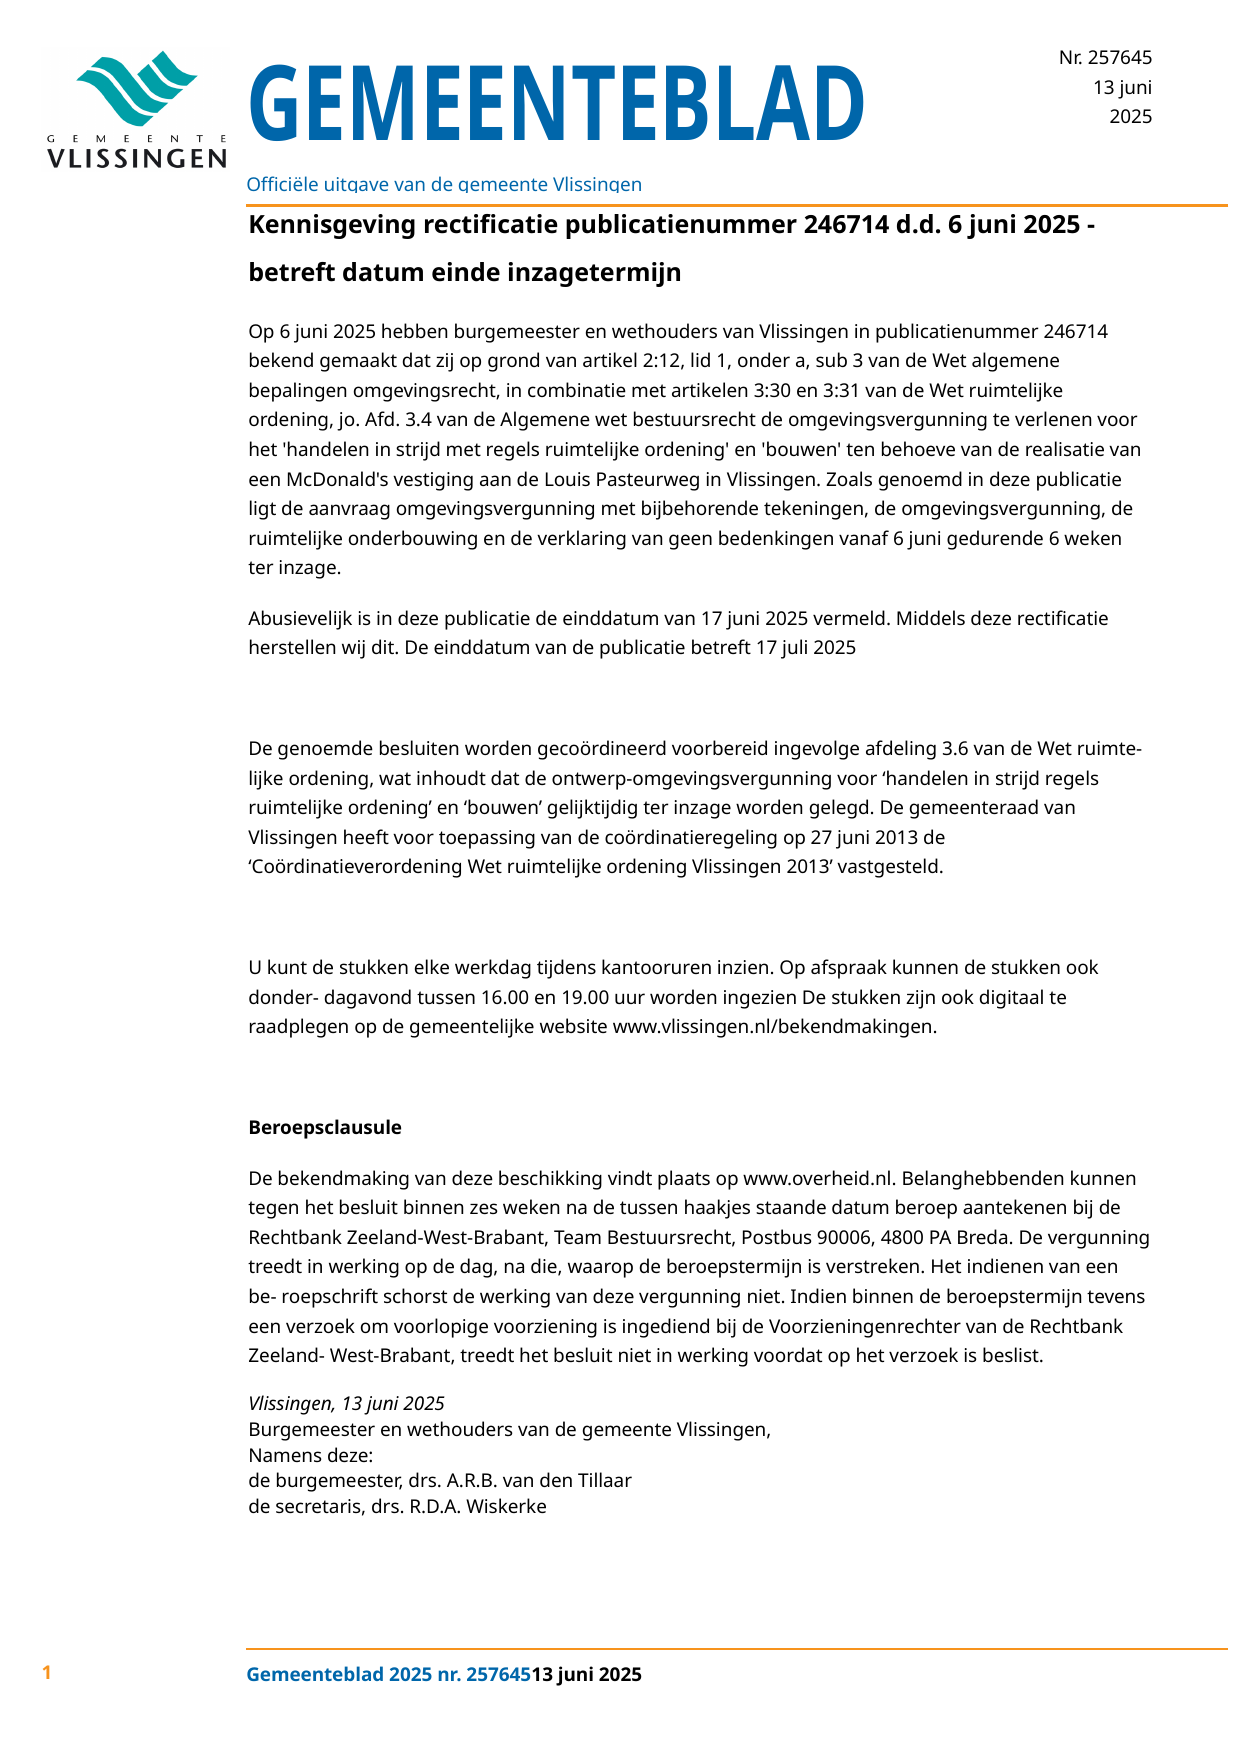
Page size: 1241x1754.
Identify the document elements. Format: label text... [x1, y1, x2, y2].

text Vlissingen, 13 juni 2025 [248, 1390, 1152, 1416]
text De bekendmaking van deze beschikking vindt plaats op www.overheid.nl. Belanghebbenden kunnen tegen het besluit binnen zes weken na de tussen haakjes staande datum beroep aantekenen bij de Rechtbank Zeeland-West-Brabant, Team Bestuursrecht, Postbus 90006, 4800 PA Breda. De vergunning treedt in werking op de dag, na die, waarop de beroepstermijn is verstreken. Het indienen van een be- roepschrift schorst de werking van deze vergunning niet. Indien binnen de beroepstermijn tevens een verzoek om voorlopige voorziening is ingediend bij de Voorzieningenrechter van de Rechtbank Zeeland- West-Brabant, treedt het besluit niet in werking voordat op het verzoek is beslist. [248, 1165, 1152, 1368]
text Beroepsclausule [248, 1114, 1152, 1140]
text Op 6 juni 2025 hebben burgemeester en wethouders van Vlissingen in publicatienummer 246714 bekend gemaakt dat zij op grond van artikel 2:12, lid 1, onder a, sub 3 van de Wet algemene bepalingen omgevingsrecht, in combinatie met artikelen 3:30 en 3:31 van de Wet ruimtelijke ordening, jo. Afd. 3.4 van de Algemene wet bestuursrecht de omgevingsvergunning te verlenen voor het 'handelen in strijd met regels ruimtelijke ordening' en 'bouwen' ten behoeve van de realisatie van een McDonald's vestiging aan de Louis Pasteurweg in Vlissingen. Zoals genoemd in deze publicatie ligt de aanvraag omgevingsvergunning met bijbehorende tekeningen, de omgevingsvergunning, de ruimtelijke onderbouwing en de verklaring van geen bedenkingen vanaf 6 juni gedurende 6 weken ter inzage. [248, 318, 1152, 580]
text Abusievelijk is in deze publicatie de einddatum van 17 juni 2025 vermeld. Middels deze rectificatie herstellen wij dit. De einddatum van de publicatie betreft 17 juli 2025 [248, 605, 1152, 660]
text de secretaris, drs. R.D.A. Wiskerke [248, 1493, 1152, 1519]
text Namens deze: [248, 1442, 1152, 1467]
text U kunt de stukken elke werkdag tijdens kantooruren inzien. Op afspraak kunnen de stukken ook donder- dagavond tussen 16.00 en 19.00 uur worden ingezien De stukken zijn ook digitaal te raadplegen op de gemeentelijke website www.vlissingen.nl/bekendmakingen. [248, 954, 1152, 1039]
text de burgemeester, drs. A.R.B. van den Tillaar [248, 1467, 1152, 1493]
text Kennisgeving rectificatie publicatienummer 246714 d.d. 6 juni 2025 - betreft datum einde inzagetermijn [248, 207, 1152, 288]
text De genoemde besluiten worden gecoördineerd voorbereid ingevolge afdeling 3.6 van de Wet ruimte- lijke ordening, wat inhoudt dat de ontwerp-omgevingsvergunning voor ‘handelen in strijd regels ruimtelijke ordening’ en ‘bouwen’ gelijktijdig ter inzage worden gelegd. De gemeenteraad van Vlissingen heeft voor toepassing van de coördinatieregeling op 27 juni 2013 de ‘Coördinatieverordening Wet ruimtelijke ordening Vlissingen 2013’ vastgesteld. [248, 735, 1152, 879]
picture [41, 47, 231, 172]
text Burgemeester en wethouders van de gemeente Vlissingen, [248, 1416, 1152, 1442]
